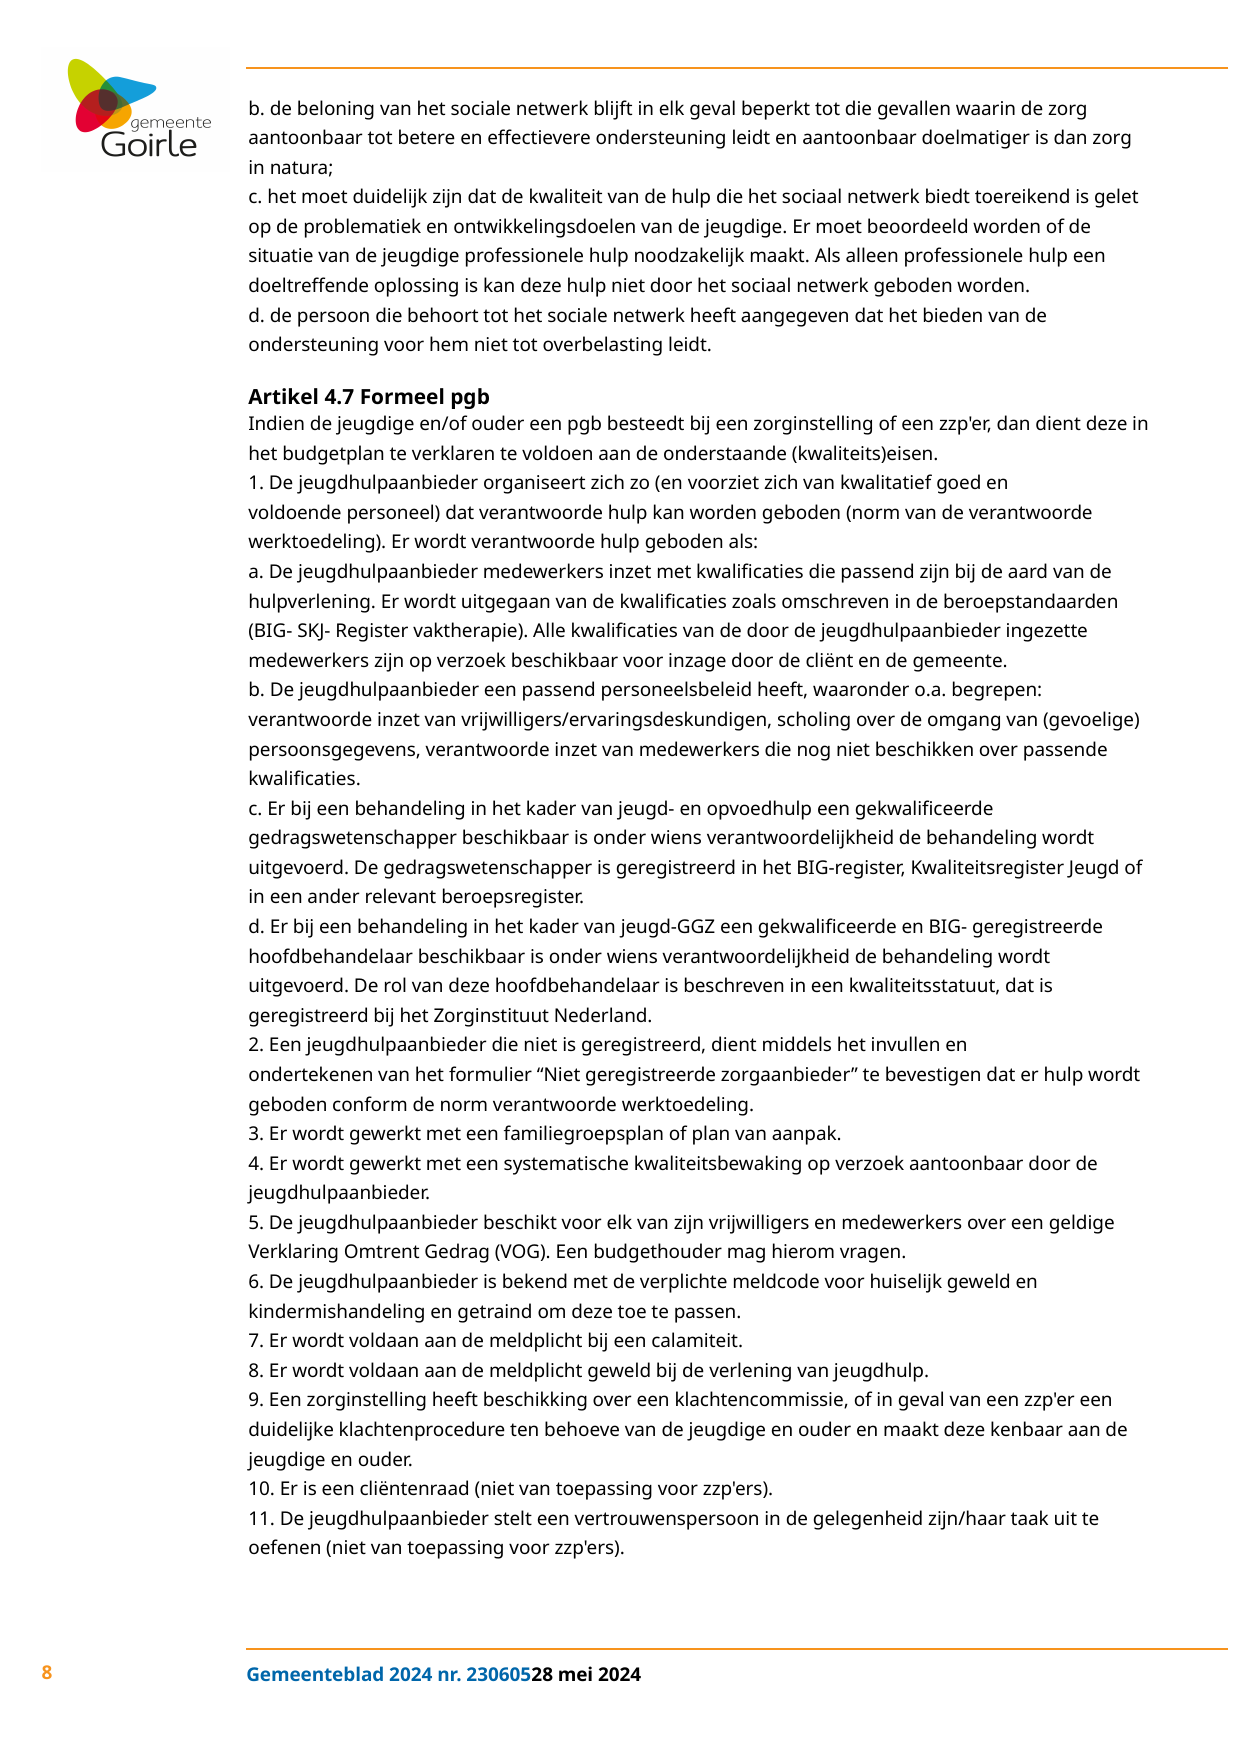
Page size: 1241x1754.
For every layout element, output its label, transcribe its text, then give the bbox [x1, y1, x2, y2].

text 8. Er wordt voldaan aan de meldplicht geweld bij de verlening van jeugdhulp. [248, 1357, 1152, 1383]
text 7. Er wordt voldaan aan de meldplicht bij een calamiteit. [248, 1327, 1152, 1353]
text 6. De jeugdhulpaanbieder is bekend met de verplichte meldcode voor huiselijk geweld en kindermishandeling en getraind om deze toe te passen. [248, 1268, 1152, 1323]
text Indien de jeugdige en/of ouder een pgb besteedt bij een zorginstelling of een zzp'er, dan dient deze in het budgetplan te verklaren te voldoen aan de onderstaande (kwaliteits)eisen. [248, 410, 1152, 466]
text ondertekenen van het formulier “Niet geregistreerde zorgaanbieder” te bevestigen dat er hulp wordt geboden conform de norm verantwoorde werktoedeling. [248, 1061, 1152, 1116]
text a. De jeugdhulpaanbieder medewerkers inzet met kwalificaties die passend zijn bij de aard van de hulpverlening. Er wordt uitgegaan van de kwalificaties zoals omschreven in de beroepstandaarden (BIG- SKJ- Register vaktherapie). Alle kwalificaties van de door de jeugdhulpaanbieder ingezette medewerkers zijn op verzoek beschikbaar voor inzage door de cliënt en de gemeente. [248, 558, 1152, 673]
text b. De jeugdhulpaanbieder een passend personeelsbeleid heeft, waaronder o.a. begrepen: verantwoorde inzet van vrijwilligers/ervaringsdeskundigen, scholing over de omgang van (gevoelige) persoonsgegevens, verantwoorde inzet van medewerkers die nog niet beschikken over passende kwalificaties. [248, 677, 1152, 791]
text 10. Er is een cliëntenraad (niet van toepassing voor zzp'ers). [248, 1475, 1152, 1501]
text d. de persoon die behoort tot het sociale netwerk heeft aangegeven dat het bieden van de ondersteuning voor hem niet tot overbelasting leidt. [248, 302, 1152, 357]
picture [41, 47, 231, 172]
text 9. Een zorginstelling heeft beschikking over een klachtencommissie, of in geval van een zzp'er een duidelijke klachtenprocedure ten behoeve van de jeugdige en ouder en maakt deze kenbaar aan de jeugdige en ouder. [248, 1387, 1152, 1471]
text b. de beloning van het sociale netwerk blijft in elk geval beperkt tot die gevallen waarin de zorg aantoonbaar tot betere en effectievere ondersteuning leidt en aantoonbaar doelmatiger is dan zorg in natura; [248, 95, 1152, 180]
text 11. De jeugdhulpaanbieder stelt een vertrouwenspersoon in de gelegenheid zijn/haar taak uit te oefenen (niet van toepassing voor zzp'ers). [248, 1505, 1152, 1560]
text c. Er bij een behandeling in het kader van jeugd- en opvoedhulp een gekwalificeerde gedragswetenschapper beschikbaar is onder wiens verantwoordelijkheid de behandeling wordt uitgevoerd. De gedragswetenschapper is geregistreerd in het BIG-register, Kwaliteitsregister Jeugd of in een ander relevant beroepsregister. [248, 795, 1152, 909]
text voldoende personeel) dat verantwoorde hulp kan worden geboden (norm van de verantwoorde werktoedeling). Er wordt verantwoorde hulp geboden als: [248, 499, 1152, 554]
text 1. De jeugdhulpaanbieder organiseert zich zo (en voorziet zich van kwalitatief goed en [248, 469, 1152, 495]
text c. het moet duidelijk zijn dat de kwaliteit van de hulp die het sociaal netwerk biedt toereikend is gelet op de problematiek en ontwikkelingsdoelen van de jeugdige. Er moet beoordeeld worden of de situatie van de jeugdige professionele hulp noodzakelijk maakt. Als alleen professionele hulp een doeltreffende oplossing is kan deze hulp niet door het sociaal netwerk geboden worden. [248, 183, 1152, 298]
text 4. Er wordt gewerkt met een systematische kwaliteitsbewaking op verzoek aantoonbaar door de jeugdhulpaanbieder. [248, 1150, 1152, 1205]
text Artikel 4.7 Formeel pgb [248, 382, 1152, 410]
text 2. Een jeugdhulpaanbieder die niet is geregistreerd, dient middels het invullen en [248, 1032, 1152, 1057]
text 5. De jeugdhulpaanbieder beschikt voor elk van zijn vrijwilligers en medewerkers over een geldige Verklaring Omtrent Gedrag (VOG). Een budgethouder mag hierom vragen. [248, 1209, 1152, 1264]
text d. Er bij een behandeling in het kader van jeugd-GGZ een gekwalificeerde en BIG- geregistreerde hoofdbehandelaar beschikbaar is onder wiens verantwoordelijkheid de behandeling wordt uitgevoerd. De rol van deze hoofdbehandelaar is beschreven in een kwaliteitsstatuut, dat is geregistreerd bij het Zorginstituut Nederland. [248, 913, 1152, 1028]
text 3. Er wordt gewerkt met een familiegroepsplan of plan van aanpak. [248, 1120, 1152, 1146]
